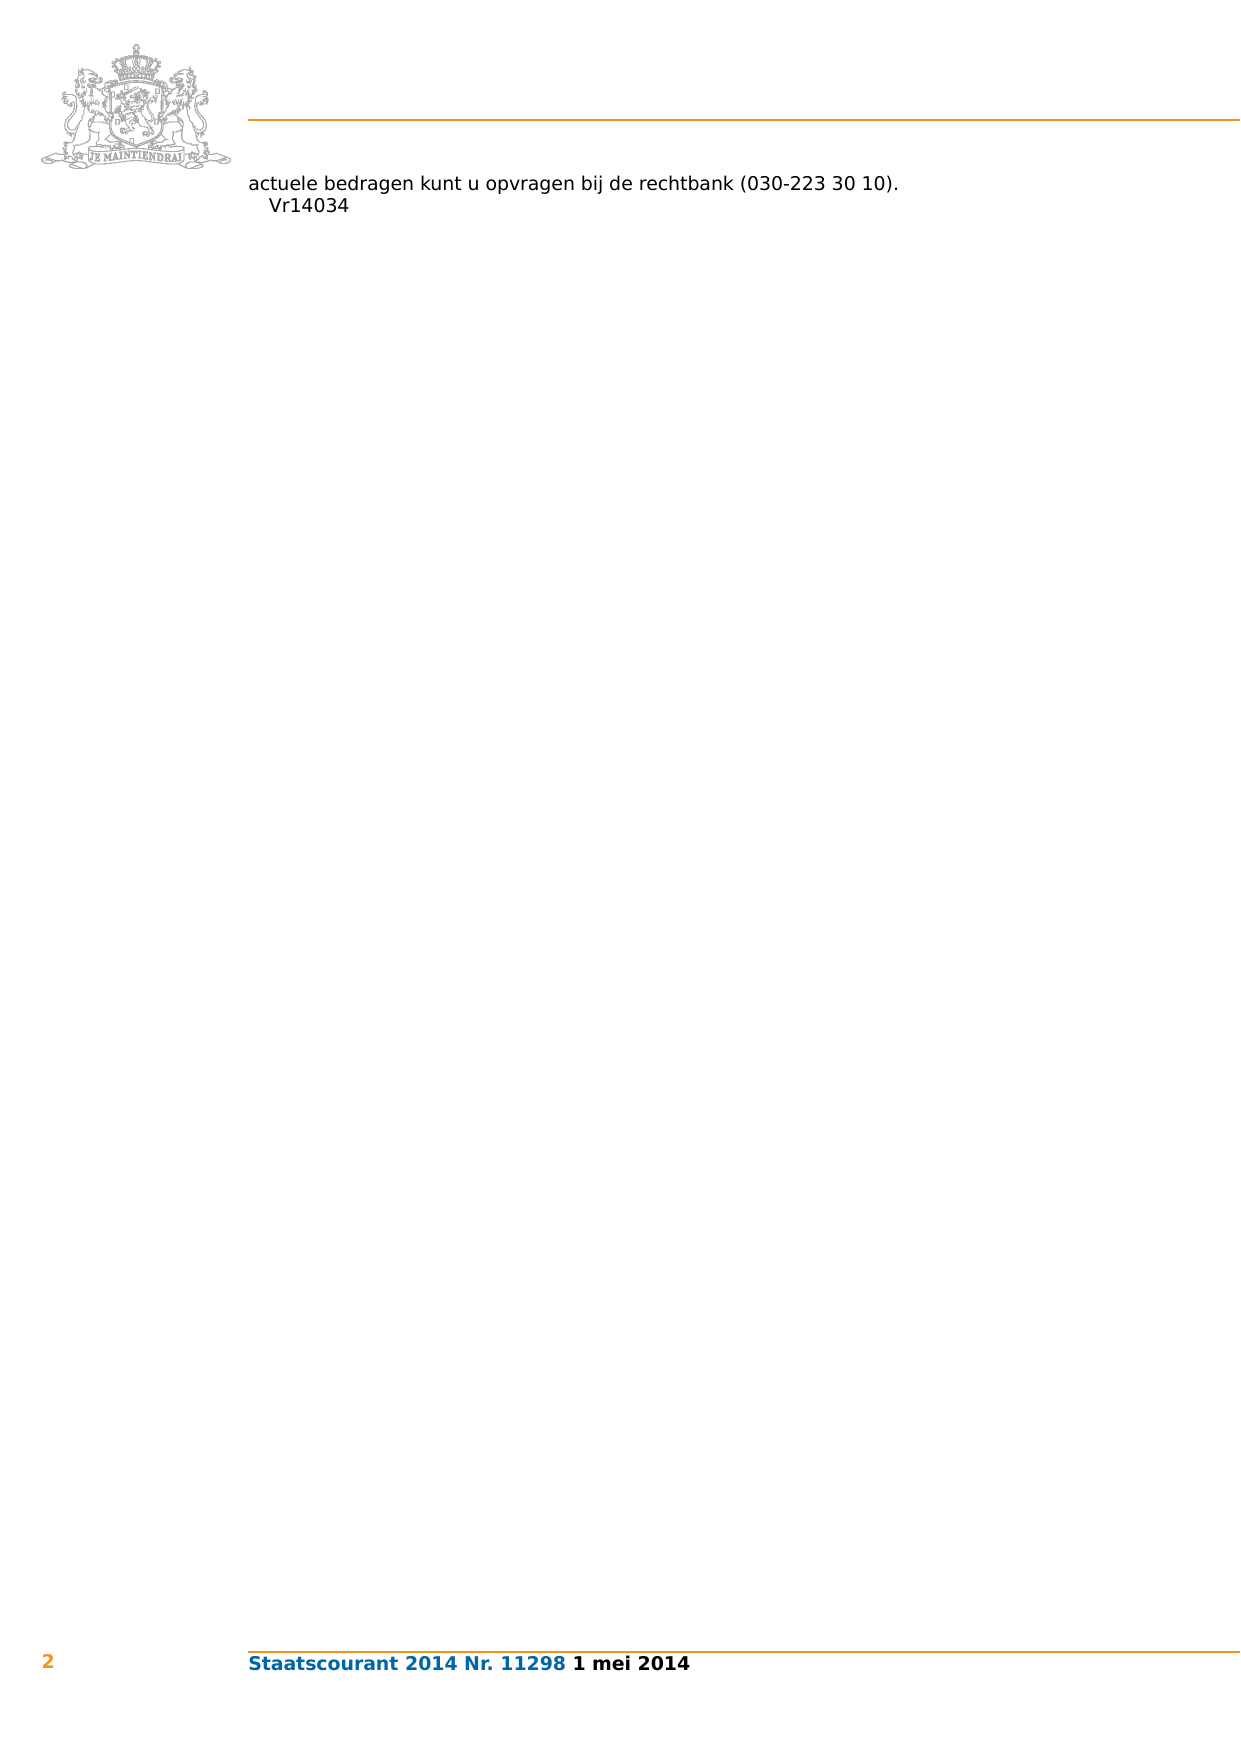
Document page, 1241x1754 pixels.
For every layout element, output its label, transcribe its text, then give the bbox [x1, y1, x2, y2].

text actuele bedragen kunt u opvragen bij de rechtbank (030-223 30 10). [248, 173, 1163, 195]
picture [41, 44, 231, 169]
text Vr14034 [248, 195, 1163, 217]
